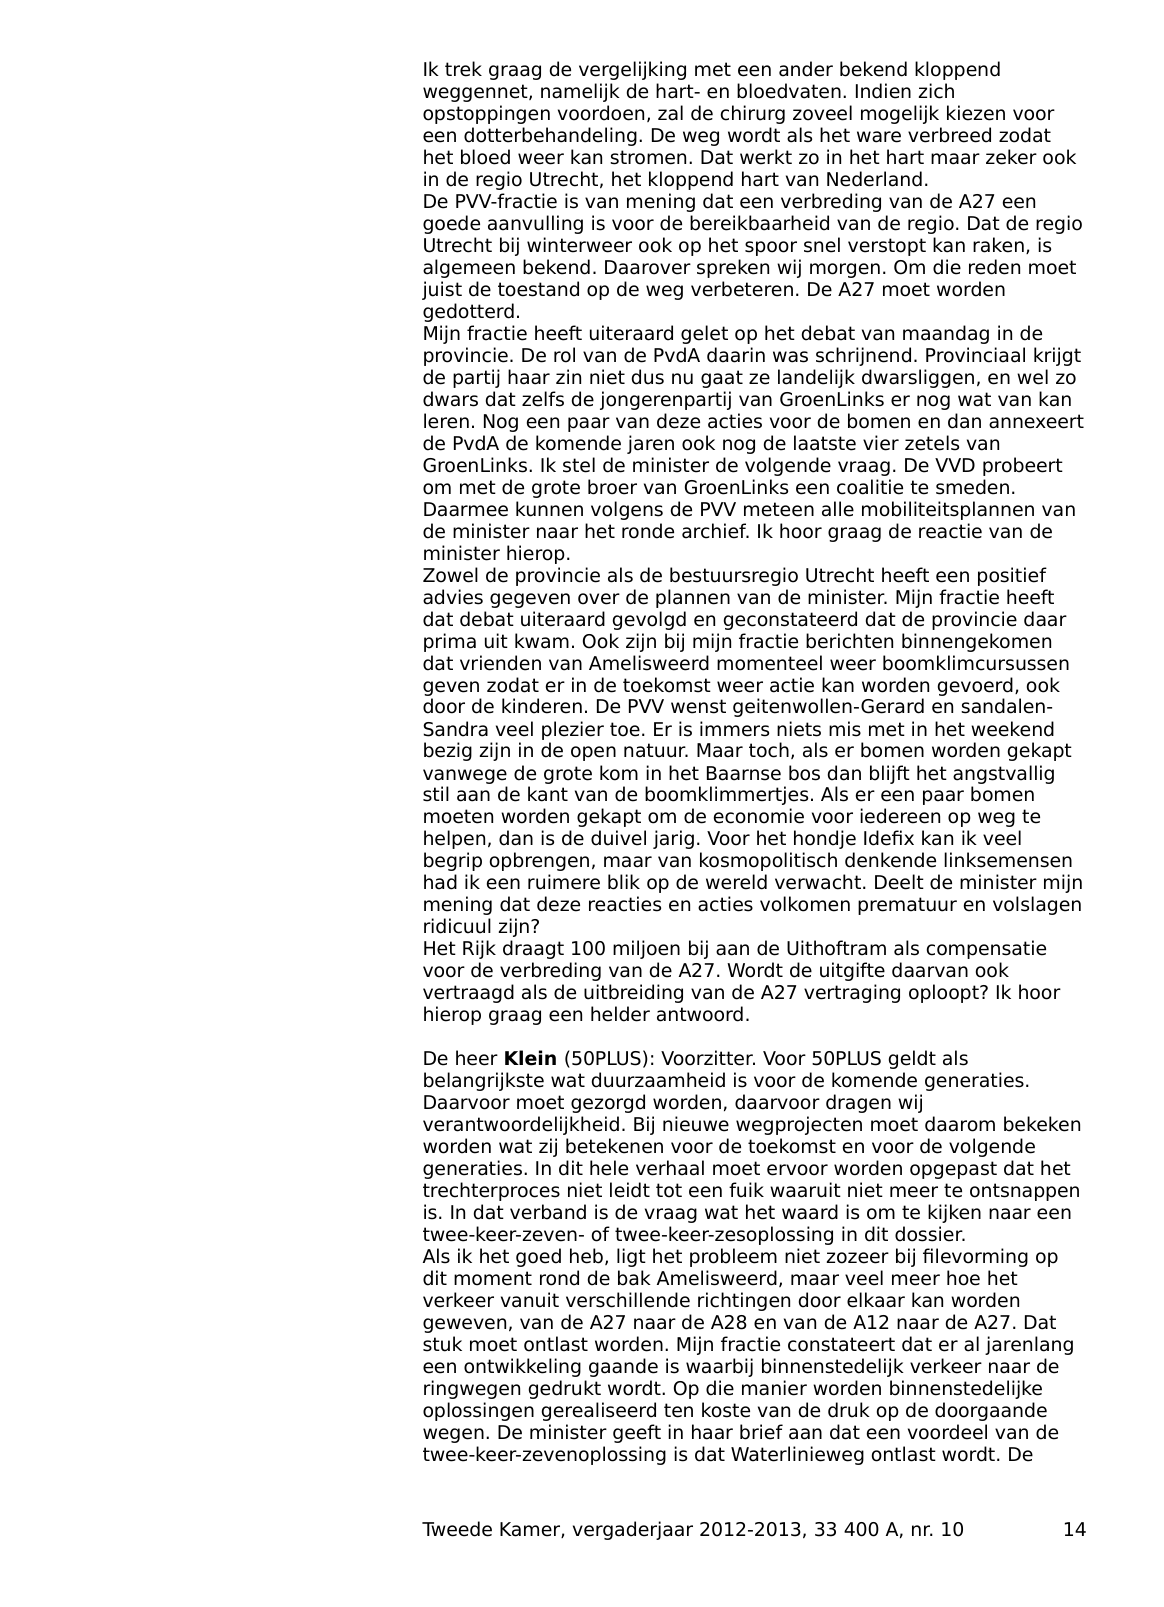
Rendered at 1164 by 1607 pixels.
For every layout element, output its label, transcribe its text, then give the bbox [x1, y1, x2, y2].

text Mijn fractie heeft uiteraard gelet op het debat van maandag in de provincie. De rol van de PvdA daarin was schrijnend. Provinciaal krijgt de partij haar zin niet dus nu gaat ze landelijk dwarsliggen, en wel zo dwars dat zelfs de jongerenpartij van GroenLinks er nog wat van kan leren. Nog een paar van deze acties voor de bomen en dan annexeert de PvdA de komende jaren ook nog de laatste vier zetels van GroenLinks. Ik stel de minister de volgende vraag. De VVD probeert om met de grote broer van GroenLinks een coalitie te smeden. Daarmee kunnen volgens de PVV meteen alle mobiliteitsplannen van de minister naar het ronde archief. Ik hoor graag de reactie van de minister hierop. [422, 323, 1087, 564]
text Zowel de provincie als de bestuursregio Utrecht heeft een positief advies gegeven over de plannen van de minister. Mijn fractie heeft dat debat uiteraard gevolgd en geconstateerd dat de provincie daar prima uit kwam. Ook zijn bij mijn fractie berichten binnengekomen dat vrienden van Amelisweerd momenteel weer boomklimcursussen geven zodat er in de toekomst weer actie kan worden gevoerd, ook door de kinderen. De PVV wenst geitenwollen-Gerard en sandalen-Sandra veel plezier toe. Er is immers niets mis met in het weekend bezig zijn in de open natuur. Maar toch, als er bomen worden gekapt vanwege de grote kom in het Baarnse bos dan blijft het angstvallig stil aan de kant van de boomklimmertjes. Als er een paar bomen moeten worden gekapt om de economie voor iedereen op weg te helpen, dan is de duivel jarig. Voor het hondje Idefix kan ik veel begrip opbrengen, maar van kosmopolitisch denkende linksemensen had ik een ruimere blik op de wereld verwacht. Deelt de minister mijn mening dat deze reacties en acties volkomen prematuur en volslagen ridicuul zijn? [422, 564, 1087, 938]
text Het Rijk draagt 100 miljoen bij aan de Uithoftram als compensatie voor de verbreding van de A27. Wordt de uitgifte daarvan ook vertraagd als de uitbreiding van de A27 vertraging oploopt? Ik hoor hierop graag een helder antwoord. [422, 938, 1087, 1026]
text De heer Klein (50PLUS): Voorzitter. Voor 50PLUS geldt als belangrijkste wat duurzaamheid is voor de komende generaties. Daarvoor moet gezorgd worden, daarvoor dragen wij verantwoordelijkheid. Bij nieuwe wegprojecten moet daarom bekeken worden wat zij betekenen voor de toekomst en voor de volgende generaties. In dit hele verhaal moet ervoor worden opgepast dat het trechterproces niet leidt tot een fuik waaruit niet meer te ontsnappen is. In dat verband is de vraag wat het waard is om te kijken naar een twee-keer-zeven- of twee-keer-zesoplossing in dit dossier. [422, 1048, 1087, 1246]
text Ik trek graag de vergelijking met een ander bekend kloppend weggennet, namelijk de hart- en bloedvaten. Indien zich opstoppingen voordoen, zal de chirurg zoveel mogelijk kiezen voor een dotterbehandeling. De weg wordt als het ware verbreed zodat het bloed weer kan stromen. Dat werkt zo in het hart maar zeker ook in de regio Utrecht, het kloppend hart van Nederland. [422, 59, 1087, 191]
text Als ik het goed heb, ligt het probleem niet zozeer bij filevorming op dit moment rond de bak Amelisweerd, maar veel meer hoe het verkeer vanuit verschillende richtingen door elkaar kan worden geweven, van de A27 naar de A28 en van de A12 naar de A27. Dat stuk moet ontlast worden. Mijn fractie constateert dat er al jarenlang een ontwikkeling gaande is waarbij binnenstedelijk verkeer naar de ringwegen gedrukt wordt. Op die manier worden binnenstedelijke oplossingen gerealiseerd ten koste van de druk op de doorgaande wegen. De minister geeft in haar brief aan dat een voordeel van de twee-keer-zevenoplossing is dat Waterlinieweg ontlast wordt. De [422, 1246, 1087, 1466]
text De PVV-fractie is van mening dat een verbreding van de A27 een goede aanvulling is voor de bereikbaarheid van de regio. Dat de regio Utrecht bij winterweer ook op het spoor snel verstopt kan raken, is algemeen bekend. Daarover spreken wij morgen. Om die reden moet juist de toestand op de weg verbeteren. De A27 moet worden gedotterd. [422, 191, 1087, 323]
